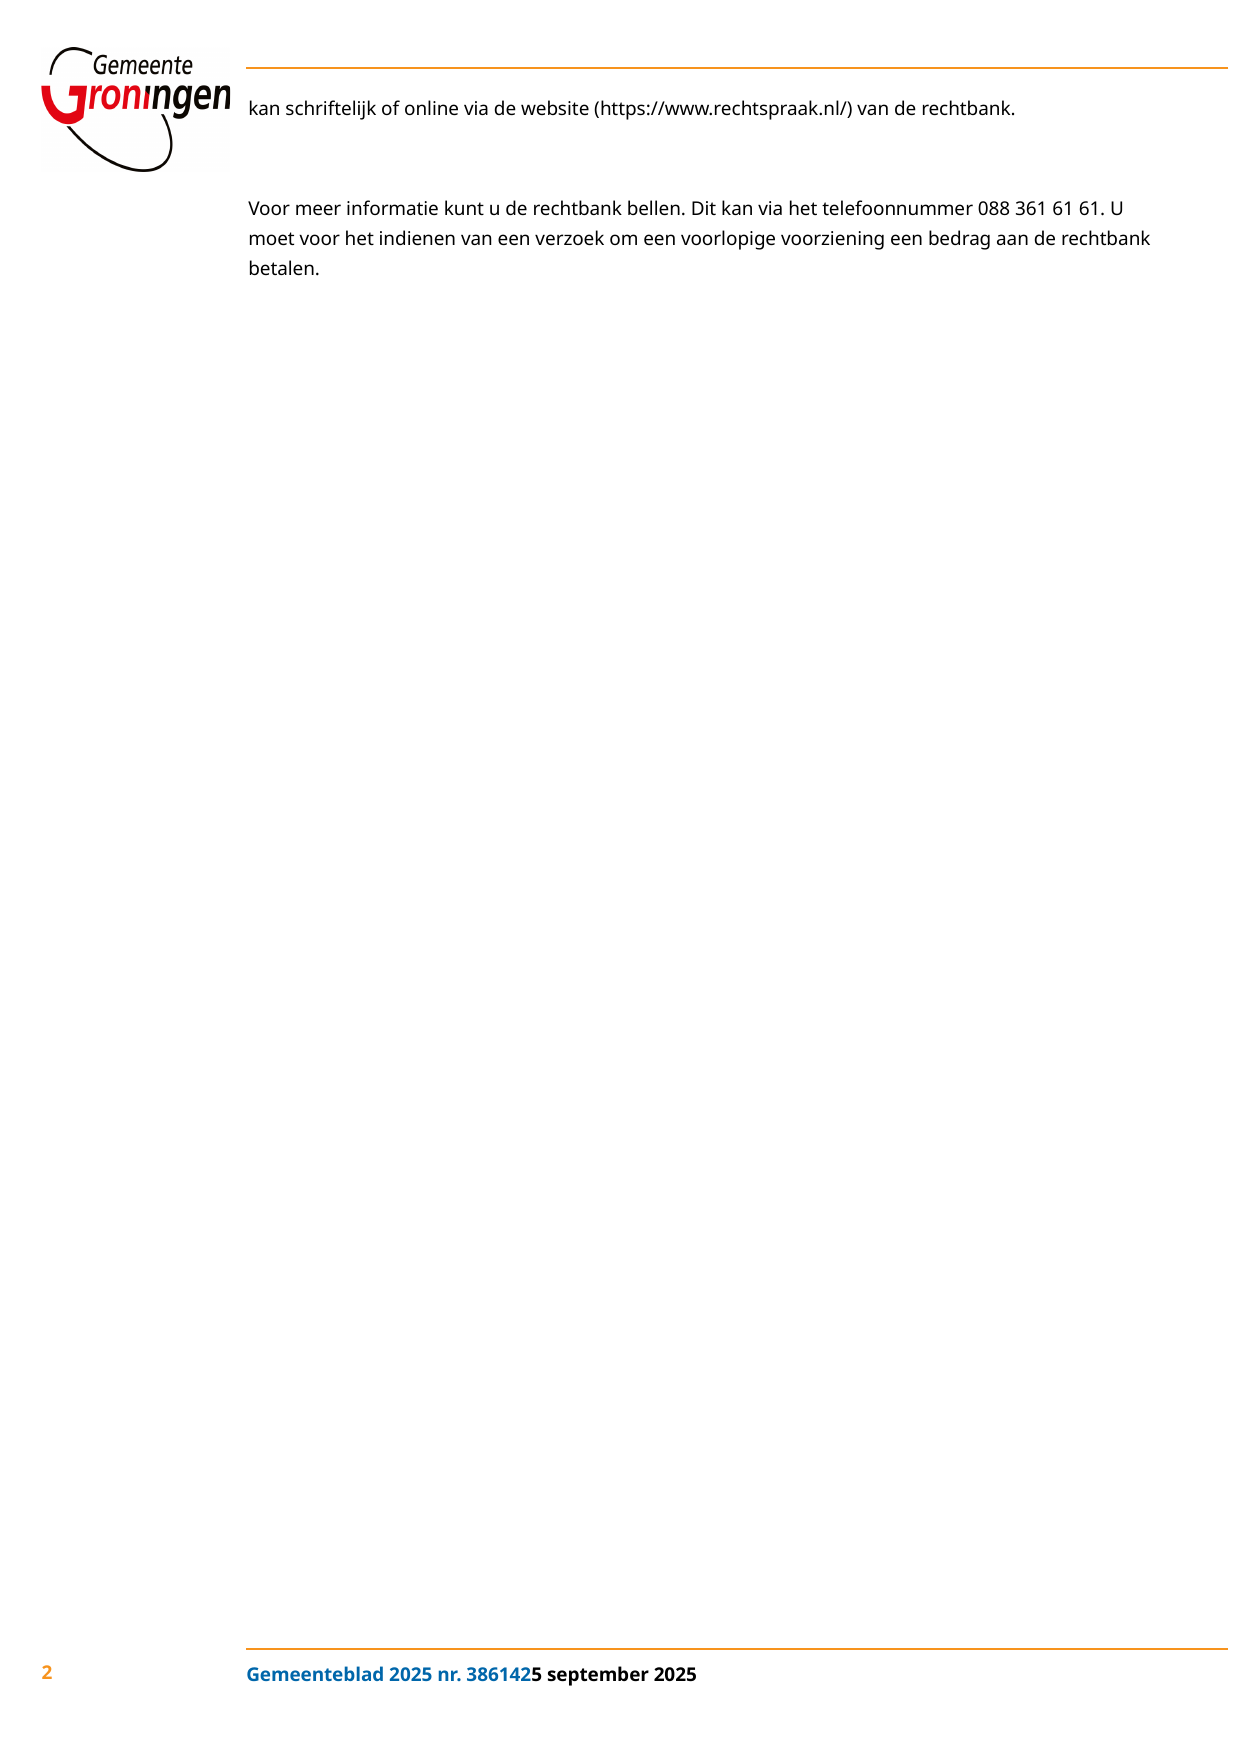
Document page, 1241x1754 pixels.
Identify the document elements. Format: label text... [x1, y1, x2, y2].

text kan schriftelijk of online via de website (https://www.rechtspraak.nl/) van de rechtbank. [248, 95, 1152, 121]
picture [41, 47, 231, 172]
text Voor meer informatie kunt u de rechtbank bellen. Dit kan via het telefoonnummer 088 361 61 61. U moet voor het indienen van een verzoek om een voorlopige voorziening een bedrag aan de rechtbank betalen. [248, 196, 1152, 281]
